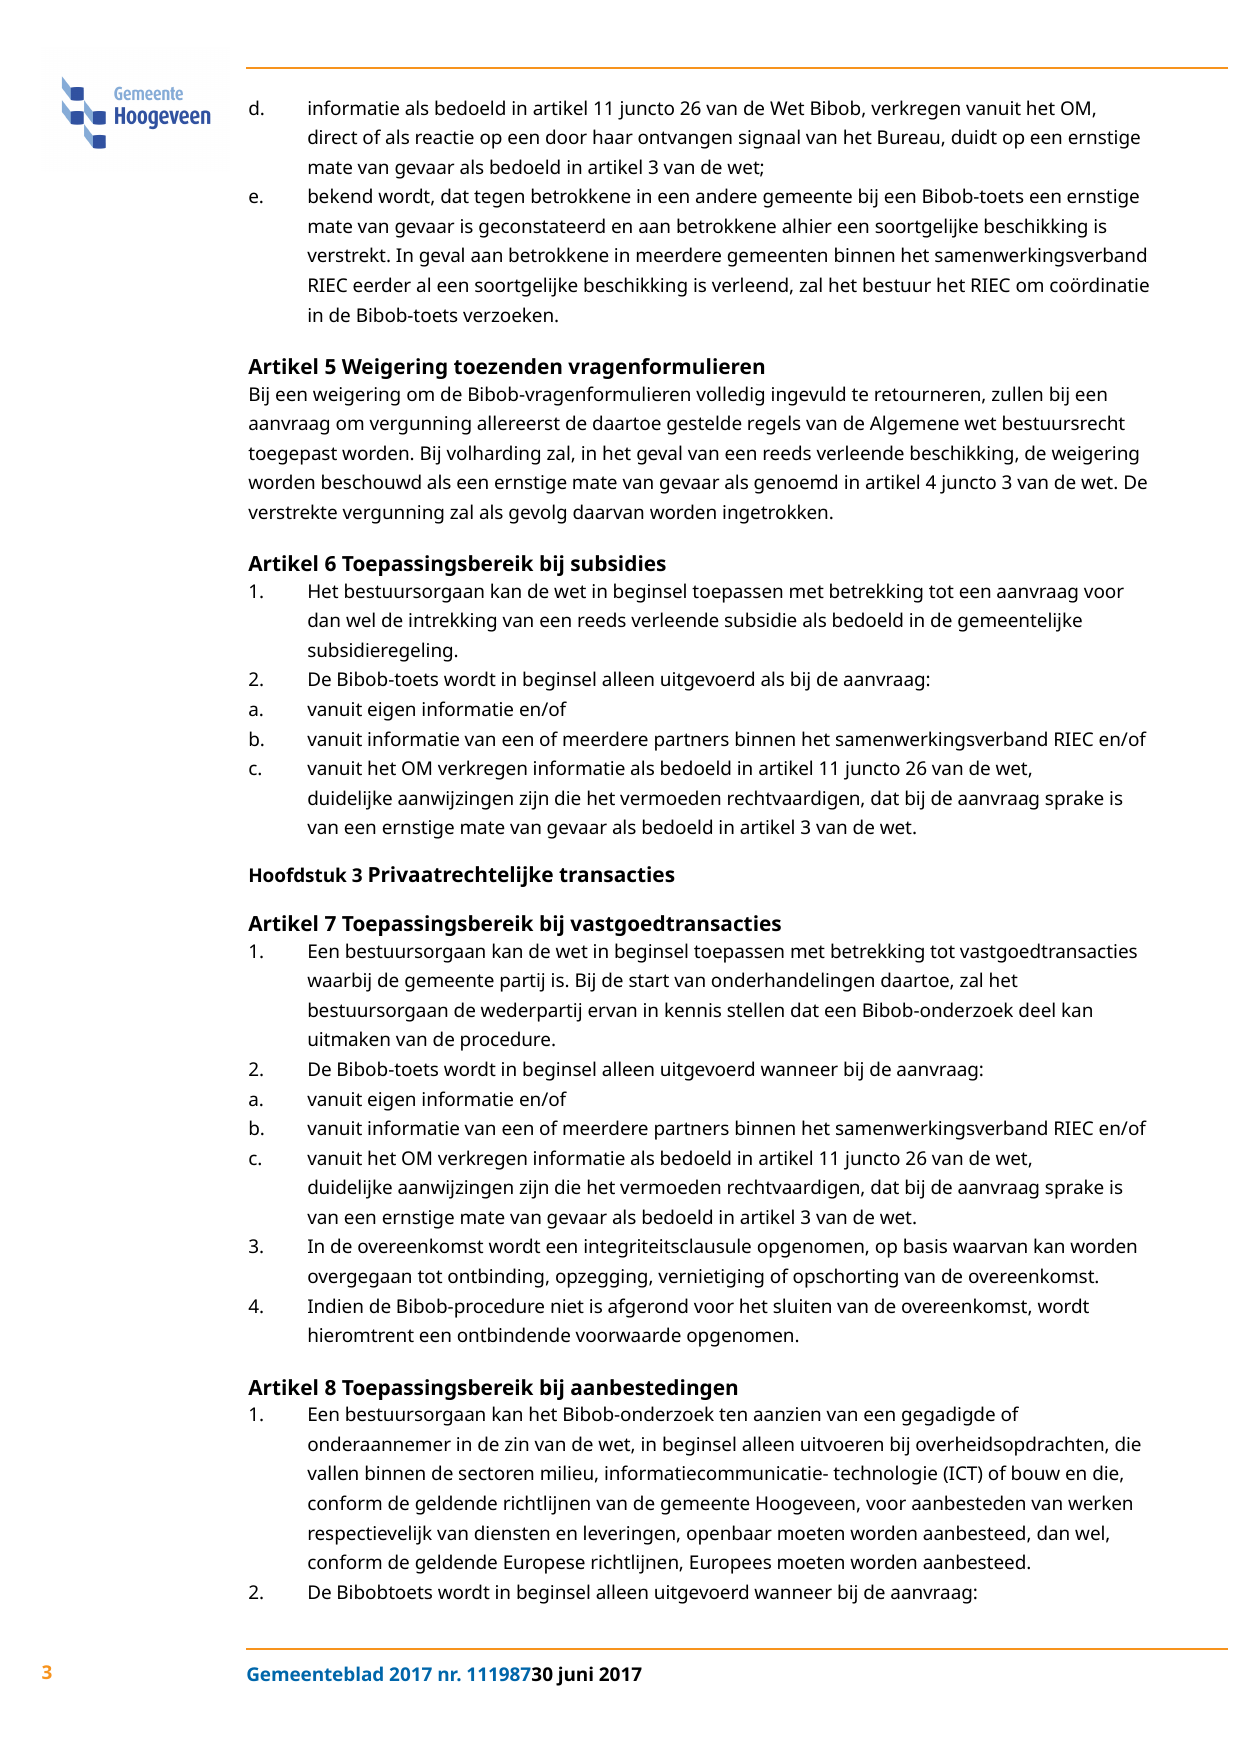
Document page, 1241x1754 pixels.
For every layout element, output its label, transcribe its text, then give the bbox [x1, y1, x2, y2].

list De Bibobtoets wordt in beginsel alleen uitgevoerd wanneer bij de aanvraag: [248, 1579, 1152, 1604]
text Artikel 5 Weigering toezenden vragenformulieren [248, 352, 1152, 381]
list De Bibob-toets wordt in beginsel alleen uitgevoerd wanneer bij de aanvraag: [248, 1056, 1152, 1082]
list Indien de Bibob-procedure niet is afgerond voor het sluiten van de overeenkomst, wordt hieromtrent een ontbindende voorwaarde opgenomen. [248, 1293, 1152, 1348]
list vanuit het OM verkregen informatie als bedoeld in artikel 11 juncto 26 van de wet, [248, 755, 1152, 781]
text Artikel 8 Toepassingsbereik bij aanbestedingen [248, 1373, 1152, 1401]
text Hoofdstuk 3 Privaatrechtelijke transacties [248, 860, 1152, 889]
text Artikel 7 Toepassingsbereik bij vastgoedtransacties [248, 909, 1152, 938]
list vanuit het OM verkregen informatie als bedoeld in artikel 11 juncto 26 van de wet, [248, 1145, 1152, 1171]
list vanuit eigen informatie en/of [248, 696, 1152, 722]
text Artikel 6 Toepassingsbereik bij subsidies [248, 549, 1152, 578]
list In de overeenkomst wordt een integriteitsclausule opgenomen, op basis waarvan kan worden overgegaan tot ontbinding, opzegging, vernietiging of opschorting van de overeenkomst. [248, 1234, 1152, 1289]
list Een bestuursorgaan kan het Bibob-onderzoek ten aanzien van een gegadigde of onderaannemer in de zin van de wet, in beginsel alleen uitvoeren bij overheidsopdrachten, die vallen binnen de sectoren milieu, informatiecommunicatie- technologie (ICT) of bouw en die, conform de geldende richtlijnen van de gemeente Hoogeveen, voor aanbesteden van werken respectievelijk van diensten en leveringen, openbaar moeten worden aanbesteed, dan wel, conform de geldende Europese richtlijnen, Europees moeten worden aanbesteed. [248, 1401, 1152, 1575]
list bekend wordt, dat tegen betrokkene in een andere gemeente bij een Bibob-toets een ernstige mate van gevaar is geconstateerd en aan betrokkene alhier een soortgelijke beschikking is verstrekt. In geval aan betrokkene in meerdere gemeenten binnen het samenwerkingsverband RIEC eerder al een soortgelijke beschikking is verleend, zal het bestuur het RIEC om coördinatie in de Bibob-toets verzoeken. [248, 183, 1152, 328]
list vanuit informatie van een of meerdere partners binnen het samenwerkingsverband RIEC en/of [248, 726, 1152, 752]
list vanuit informatie van een of meerdere partners binnen het samenwerkingsverband RIEC en/of [248, 1115, 1152, 1141]
list informatie als bedoeld in artikel 11 juncto 26 van de Wet Bibob, verkregen vanuit het OM, direct of als reactie op een door haar ontvangen signaal van het Bureau, duidt op een ernstige mate van gevaar als bedoeld in artikel 3 van de wet; [248, 95, 1152, 180]
list vanuit eigen informatie en/of [248, 1086, 1152, 1112]
text Bij een weigering om de Bibob-vragenformulieren volledig ingevuld te retourneren, zullen bij een aanvraag om vergunning allereerst de daartoe gestelde regels van de Algemene wet bestuursrecht toegepast worden. Bij volharding zal, in het geval van een reeds verleende beschikking, de weigering worden beschouwd als een ernstige mate van gevaar als genoemd in artikel 4 juncto 3 van de wet. De verstrekte vergunning zal als gevolg daarvan worden ingetrokken. [248, 381, 1152, 525]
list Het bestuursorgaan kan de wet in beginsel toepassen met betrekking tot een aanvraag voor dan wel de intrekking van een reeds verleende subsidie als bedoeld in de gemeentelijke subsidieregeling. [248, 578, 1152, 663]
list duidelijke aanwijzingen zijn die het vermoeden rechtvaardigen, dat bij de aanvraag sprake is van een ernstige mate van gevaar als bedoeld in artikel 3 van de wet. [248, 785, 1152, 840]
picture [41, 47, 231, 172]
list De Bibob-toets wordt in beginsel alleen uitgevoerd als bij de aanvraag: [248, 667, 1152, 692]
list duidelijke aanwijzingen zijn die het vermoeden rechtvaardigen, dat bij de aanvraag sprake is van een ernstige mate van gevaar als bedoeld in artikel 3 van de wet. [248, 1174, 1152, 1230]
list Een bestuursorgaan kan de wet in beginsel toepassen met betrekking tot vastgoedtransacties waarbij de gemeente partij is. Bij de start van onderhandelingen daartoe, zal het bestuursorgaan de wederpartij ervan in kennis stellen dat een Bibob-onderzoek deel kan uitmaken van de procedure. [248, 938, 1152, 1052]
